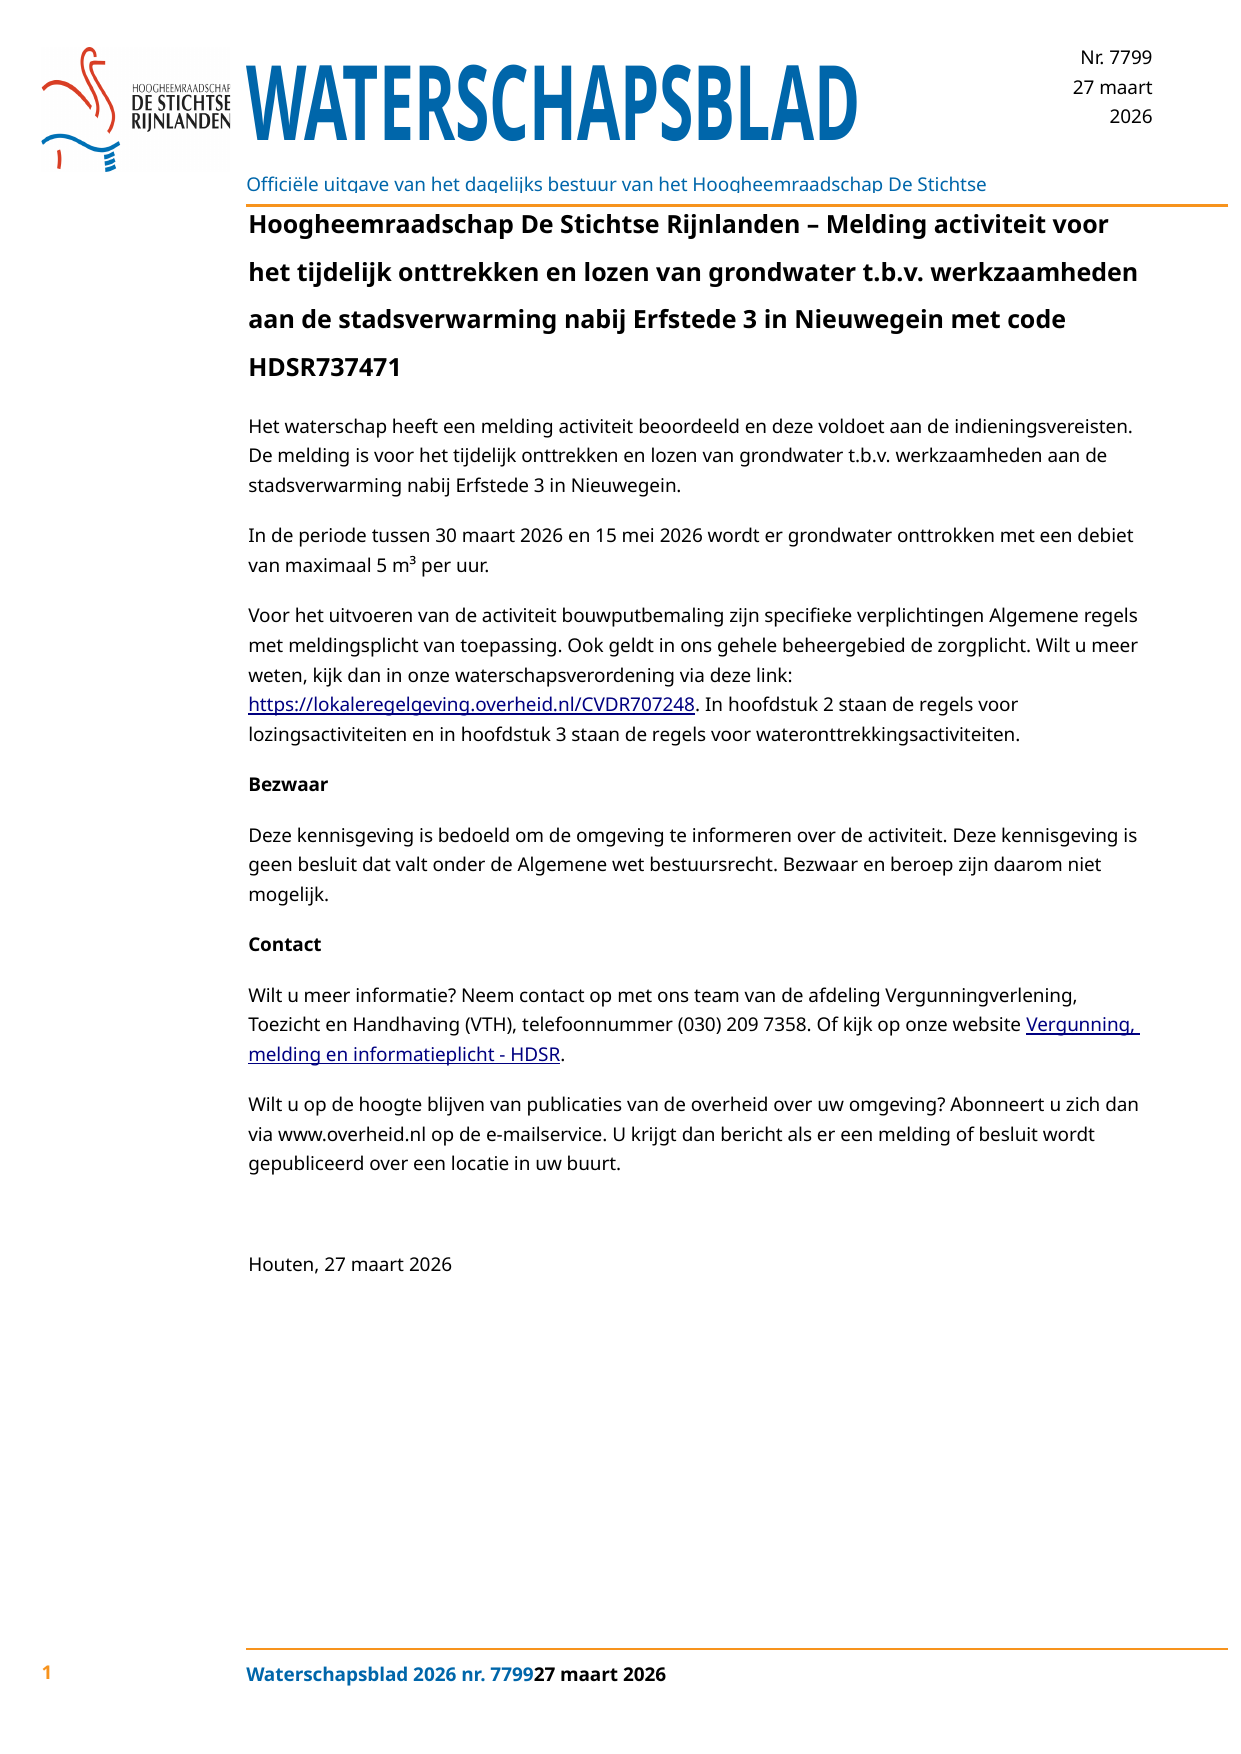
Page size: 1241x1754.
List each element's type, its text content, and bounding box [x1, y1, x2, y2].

text Wilt u meer informatie? Neem contact op met ons team van de afdeling Vergunningverlening, Toezicht en Handhaving (VTH), telefoonnummer (030) 209 7358. Of kijk op onze website Vergunning, melding en informatieplicht - HDSR. [248, 982, 1152, 1067]
text Bezwaar [248, 771, 1152, 797]
text Deze kennisgeving is bedoeld om de omgeving te informeren over de activiteit. Deze kennisgeving is geen besluit dat valt onder de Algemene wet bestuursrecht. Bezwaar en beroep zijn daarom niet mogelijk. [248, 822, 1152, 907]
text Het waterschap heeft een melding activiteit beoordeeld en deze voldoet aan de indieningsvereisten. De melding is voor het tijdelijk onttrekken en lozen van grondwater t.b.v. werkzaamheden aan de stadsverwarming nabij Erfstede 3 in Nieuwegein. [248, 413, 1152, 498]
text In de periode tussen 30 maart 2026 en 15 mei 2026 wordt er grondwater onttrokken met een debiet van maximaal 5 m³ per uur. [248, 523, 1152, 578]
picture [41, 47, 231, 172]
text Voor het uitvoeren van de activiteit bouwputbemaling zijn specifieke verplichtingen Algemene regels met meldingsplicht van toepassing. Ook geldt in ons gehele beheergebied de zorgplicht. Wilt u meer weten, kijk dan in onze waterschapsverordening via deze link: https://lokaleregelgeving.overheid.nl/CVDR707248. In hoofdstuk 2 staan de regels voor lozingsactiviteiten en in hoofdstuk 3 staan de regels voor wateronttrekkingsactiviteiten. [248, 603, 1152, 747]
text Hoogheemraadschap De Stichtse Rijnlanden – Melding activiteit voor het tijdelijk onttrekken en lozen van grondwater t.b.v. werkzaamheden aan de stadsverwarming nabij Erfstede 3 in Nieuwegein met code HDSR737471 [248, 207, 1152, 384]
text Wilt u op de hoogte blijven van publicaties van de overheid over uw omgeving? Abonneert u zich dan via www.overheid.nl op de e-mailservice. U krijgt dan bericht als er een melding of besluit wordt gepubliceerd over een locatie in uw buurt. [248, 1091, 1152, 1176]
text Contact [248, 931, 1152, 957]
text Houten, 27 maart 2026 [248, 1251, 1152, 1277]
